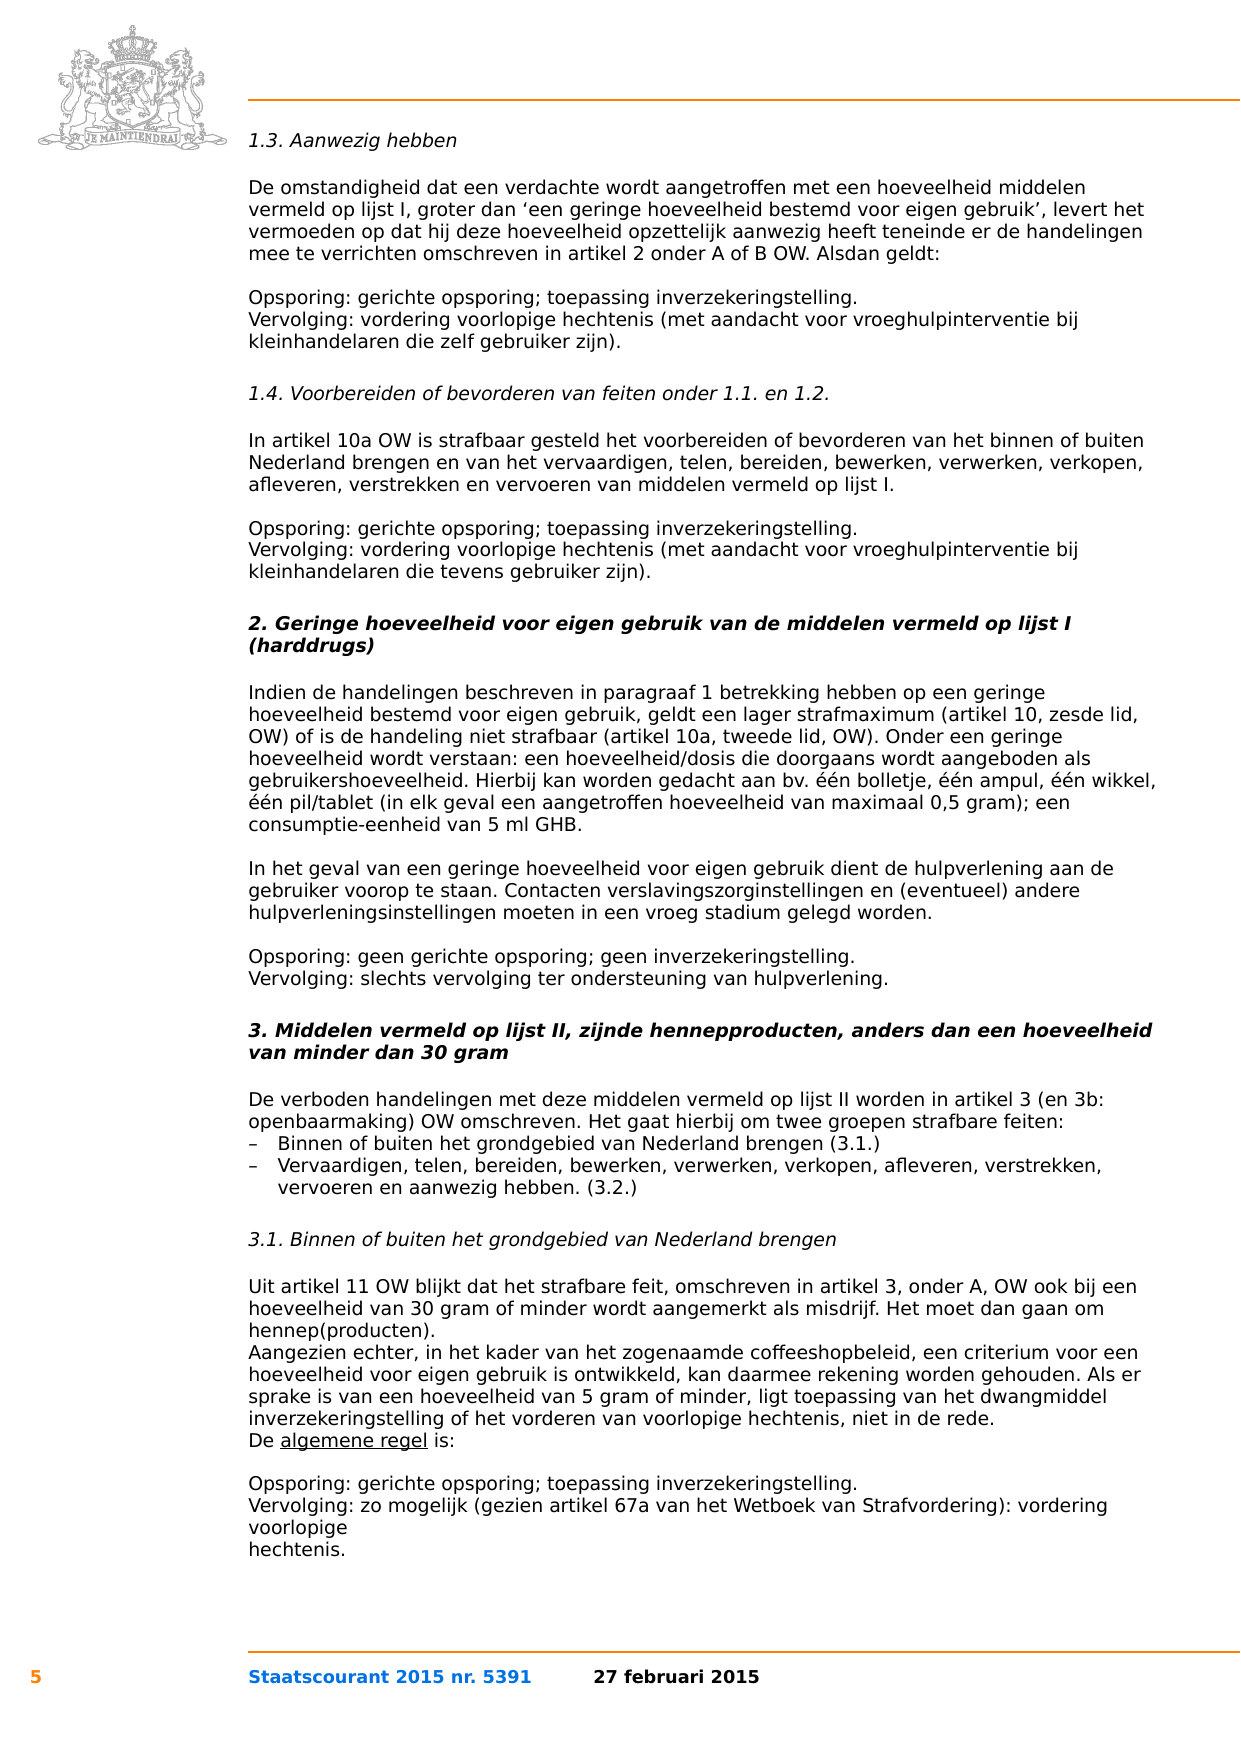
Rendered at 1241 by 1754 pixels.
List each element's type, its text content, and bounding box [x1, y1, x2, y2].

text Aangezien echter, in het kader van het zogenaamde coffeeshopbeleid, een criterium voor een hoeveelheid voor eigen gebruik is ontwikkeld, kan daarmee rekening worden gehouden. Als er sprake is van een hoeveelheid van 5 gram of minder, ligt toepassing van het dwangmiddel inverzekeringstelling of het vorderen van voorlopige hechtenis, niet in de rede. [248, 1342, 1163, 1429]
text Opsporing: gerichte opsporing; toepassing inverzekeringstelling. [248, 287, 1163, 309]
subtitle 1.3. Aanwezig hebben [248, 130, 1163, 152]
text De algemene regel is: [248, 1429, 1163, 1451]
text – Binnen of buiten het grondgebied van Nederland brengen (3.1.) [248, 1133, 1163, 1155]
text In het geval van een geringe hoeveelheid voor eigen gebruik dient de hulpverlening aan de gebruiker voorop te staan. Contacten verslavingszorginstellingen en (eventueel) andere hulpverleningsinstellingen moeten in een vroeg stadium gelegd worden. [248, 858, 1163, 924]
text In artikel 10a OW is strafbaar gesteld het voorbereiden of bevorderen van het binnen of buiten Nederland brengen en van het vervaardigen, telen, bereiden, bewerken, verwerken, verkopen, afleveren, verstrekken en vervoeren van middelen vermeld op lijst I. [248, 429, 1163, 496]
text Opsporing: gerichte opsporing; toepassing inverzekeringstelling. [248, 517, 1163, 539]
text – Vervaardigen, telen, bereiden, bewerken, verwerken, verkopen, afleveren, verstrekken, vervoeren en aanwezig hebben. (3.2.) [248, 1155, 1163, 1199]
text De verboden handelingen met deze middelen vermeld op lijst II worden in artikel 3 (en 3b: openbaarmaking) OW omschreven. Het gaat hierbij om twee groepen strafbare feiten: [248, 1089, 1163, 1133]
picture [38, 25, 227, 150]
subtitle 3.1. Binnen of buiten het grondgebied van Nederland brengen [248, 1229, 1163, 1251]
text Vervolging: vordering voorlopige hechtenis (met aandacht voor vroeghulpinterventie bij kleinhandelaren die tevens gebruiker zijn). [248, 539, 1163, 583]
text Uit artikel 11 OW blijkt dat het strafbare feit, omschreven in artikel 3, onder A, OW ook bij een hoeveelheid van 30 gram of minder wordt aangemerkt als misdrijf. Het moet dan gaan om hennep(producten). [248, 1276, 1163, 1342]
text Vervolging: vordering voorlopige hechtenis (met aandacht voor vroeghulpinterventie bij kleinhandelaren die zelf gebruiker zijn). [248, 309, 1163, 353]
subtitle 1.4. Voorbereiden of bevorderen van feiten onder 1.1. en 1.2. [248, 383, 1163, 404]
text De omstandigheid dat een verdachte wordt aangetroffen met een hoeveelheid middelen vermeld op lijst I, groter dan ‘een geringe hoeveelheid bestemd voor eigen gebruik’, levert het vermoeden op dat hij deze hoeveelheid opzettelijk aanwezig heeft teneinde er de handelingen mee te verrichten omschreven in artikel 2 onder A of B OW. Alsdan geldt: [248, 177, 1163, 265]
text Opsporing: geen gerichte opsporing; geen inverzekeringstelling. [248, 946, 1163, 968]
text Vervolging: slechts vervolging ter ondersteuning van hulpverlening. [248, 968, 1163, 990]
text hechtenis. [248, 1539, 1163, 1561]
subtitle 2. Geringe hoeveelheid voor eigen gebruik van de middelen vermeld op lijst I (harddrugs) [248, 613, 1163, 657]
text Indien de handelingen beschreven in paragraaf 1 betrekking hebben op een geringe hoeveelheid bestemd voor eigen gebruik, geldt een lager strafmaximum (artikel 10, zesde lid, OW) of is de handeling niet strafbaar (artikel 10a, tweede lid, OW). Onder een geringe hoeveelheid wordt verstaan: een hoeveelheid/dosis die doorgaans wordt aangeboden als gebruikershoeveelheid. Hierbij kan worden gedacht aan bv. één bolletje, één ampul, één wikkel, één pil/tablet (in elk geval een aangetroffen hoeveelheid van maximaal 0,5 gram); een consumptie-eenheid van 5 ml GHB. [248, 682, 1163, 836]
subtitle 3. Middelen vermeld op lijst II, zijnde hennepproducten, anders dan een hoeveelheid van minder dan 30 gram [248, 1020, 1163, 1064]
text Opsporing: gerichte opsporing; toepassing inverzekeringstelling. [248, 1473, 1163, 1495]
text Vervolging: zo mogelijk (gezien artikel 67a van het Wetboek van Strafvordering): vordering voorlopige [248, 1495, 1163, 1539]
